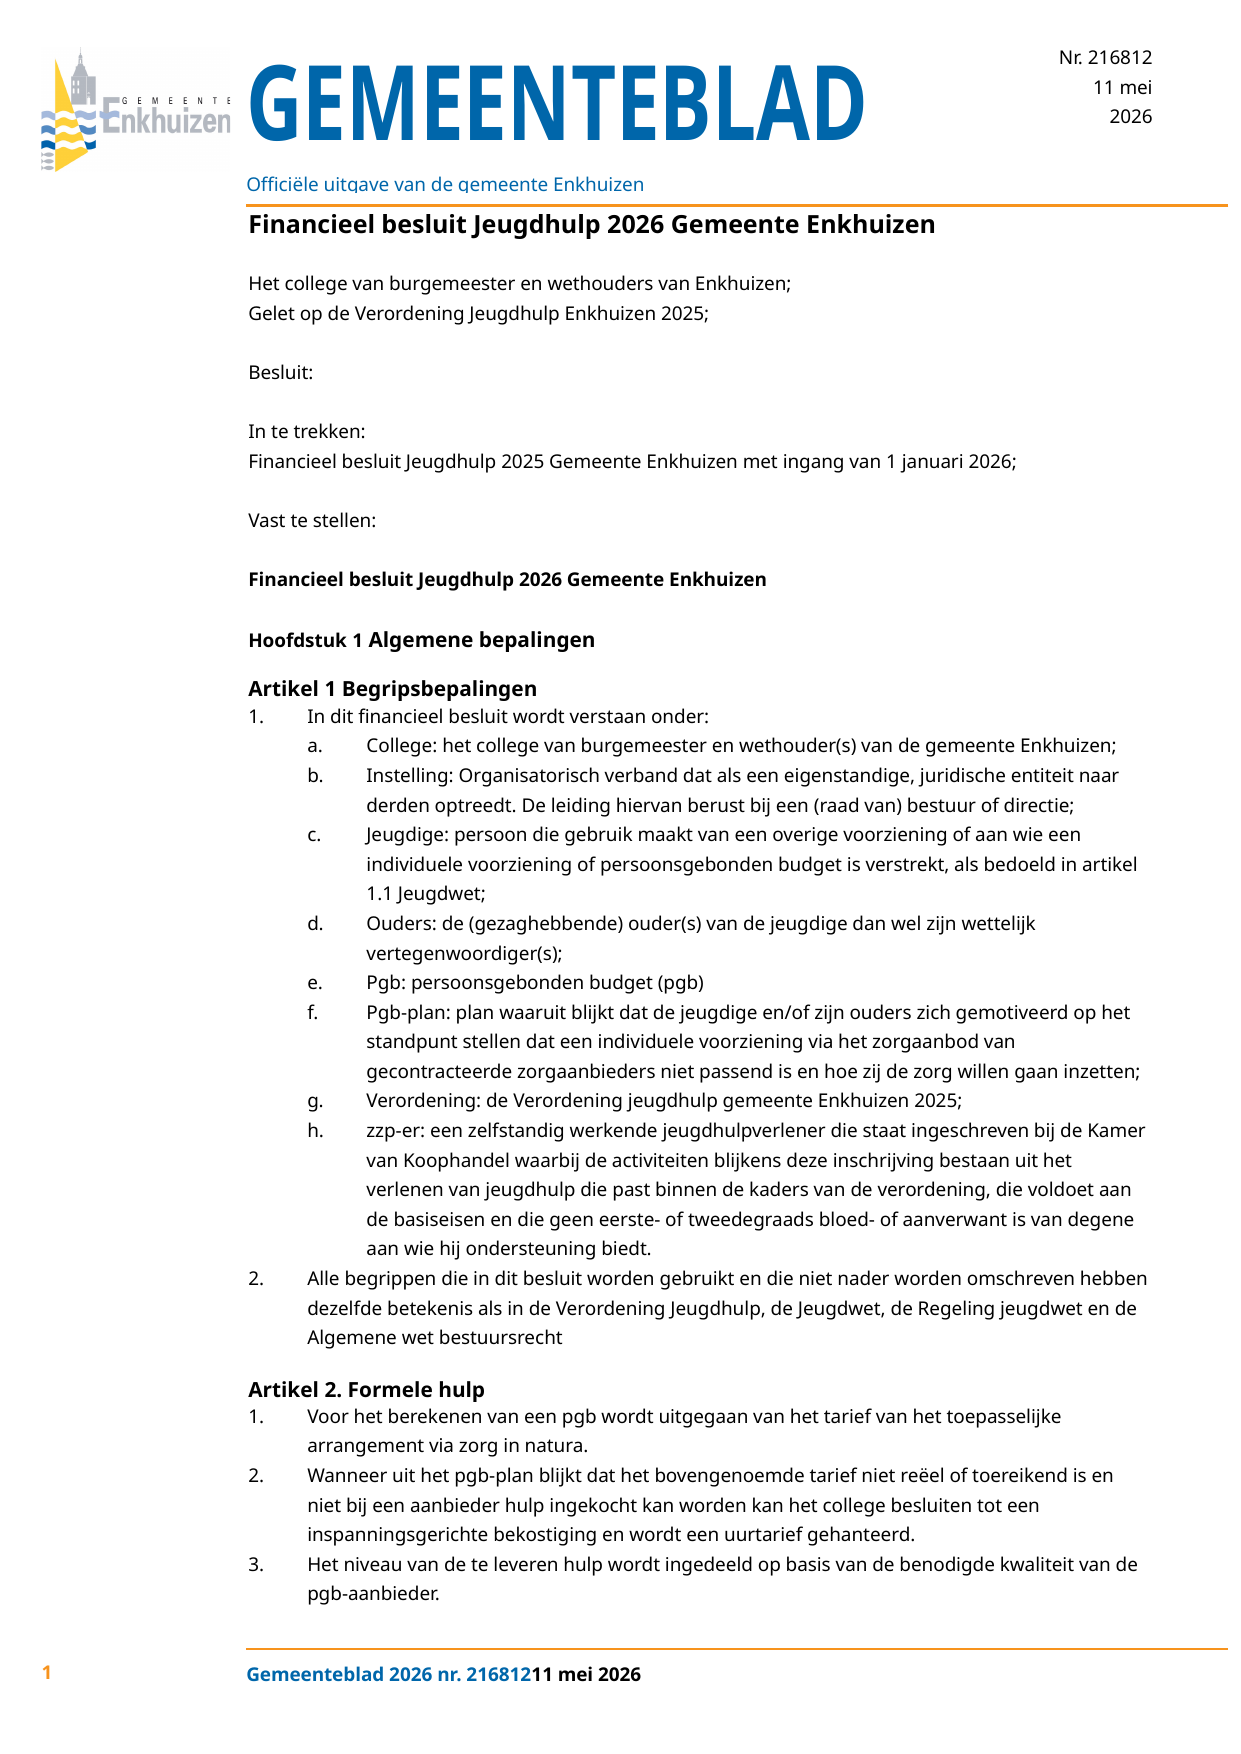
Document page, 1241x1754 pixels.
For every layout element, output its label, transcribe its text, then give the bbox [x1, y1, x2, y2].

list Pgb: persoonsgebonden budget (pgb) [307, 969, 1152, 995]
list Ouders: de (gezaghebbende) ouder(s) van de jeugdige dan wel zijn wettelijk vertegenwoordiger(s); [307, 910, 1152, 965]
list Voor het berekenen van een pgb wordt uitgegaan van het tarief van het toepasselijke arrangement via zorg in natura. [248, 1403, 1152, 1458]
picture [41, 47, 231, 172]
text Besluit: [248, 359, 1152, 385]
text In te trekken: [248, 418, 1152, 444]
list Verordening: de Verordening jeugdhulp gemeente Enkhuizen 2025; [307, 1088, 1152, 1113]
list Jeugdige: persoon die gebruik maakt van een overige voorziening of aan wie een individuele voorziening of persoonsgebonden budget is verstrekt, als bedoeld in artikel 1.1 Jeugdwet; [307, 821, 1152, 906]
list College: het college van burgemeester en wethouder(s) van de gemeente Enkhuizen; [307, 733, 1152, 758]
text Vast te stellen: [248, 507, 1152, 533]
text Het college van burgemeester en wethouders van Enkhuizen; [248, 270, 1152, 296]
list Het niveau van de te leveren hulp wordt ingedeeld op basis van de benodigde kwaliteit van de pgb-aanbieder. [248, 1551, 1152, 1606]
text Artikel 2. Formele hulp [248, 1375, 1152, 1403]
list Instelling: Organisatorisch verband dat als een eigenstandige, juridische entiteit naar derden optreedt. De leiding hiervan berust bij een (raad van) bestuur of directie; [307, 762, 1152, 817]
list In dit financieel besluit wordt verstaan onder: [248, 703, 1152, 729]
text Financieel besluit Jeugdhulp 2026 Gemeente Enkhuizen [248, 566, 1152, 592]
list zzp-er: een zelfstandig werkende jeugdhulpverlener die staat ingeschreven bij de Kamer van Koophandel waarbij de activiteiten blijkens deze inschrijving bestaan uit het verlenen van jeugdhulp die past binnen de kaders van de verordening, die voldoet aan de basiseisen en die geen eerste- of tweedegraads bloed- of aanverwant is van degene aan wie hij ondersteuning biedt. [307, 1117, 1152, 1261]
text Hoofdstuk 1 Algemene bepalingen [248, 625, 1152, 654]
text Financieel besluit Jeugdhulp 2025 Gemeente Enkhuizen met ingang van 1 januari 2026; [248, 448, 1152, 473]
text Financieel besluit Jeugdhulp 2026 Gemeente Enkhuizen [248, 207, 1152, 241]
list Alle begrippen die in dit besluit worden gebruikt en die niet nader worden omschreven hebben dezelfde betekenis als in de Verordening Jeugdhulp, de Jeugdwet, de Regeling jeugdwet en de Algemene wet bestuursrecht [248, 1265, 1152, 1350]
text Artikel 1 Begripsbepalingen [248, 674, 1152, 703]
list Pgb-plan: plan waaruit blijkt dat de jeugdige en/of zijn ouders zich gemotiveerd op het standpunt stellen dat een individuele voorziening via het zorgaanbod van gecontracteerde zorgaanbieders niet passend is en hoe zij de zorg willen gaan inzetten; [307, 999, 1152, 1084]
list Wanneer uit het pgb-plan blijkt dat het bovengenoemde tarief niet reëel of toereikend is en niet bij een aanbieder hulp ingekocht kan worden kan het college besluiten tot een inspanningsgerichte bekostiging en wordt een uurtarief gehanteerd. [248, 1462, 1152, 1547]
text Gelet op de Verordening Jeugdhulp Enkhuizen 2025; [248, 300, 1152, 326]
